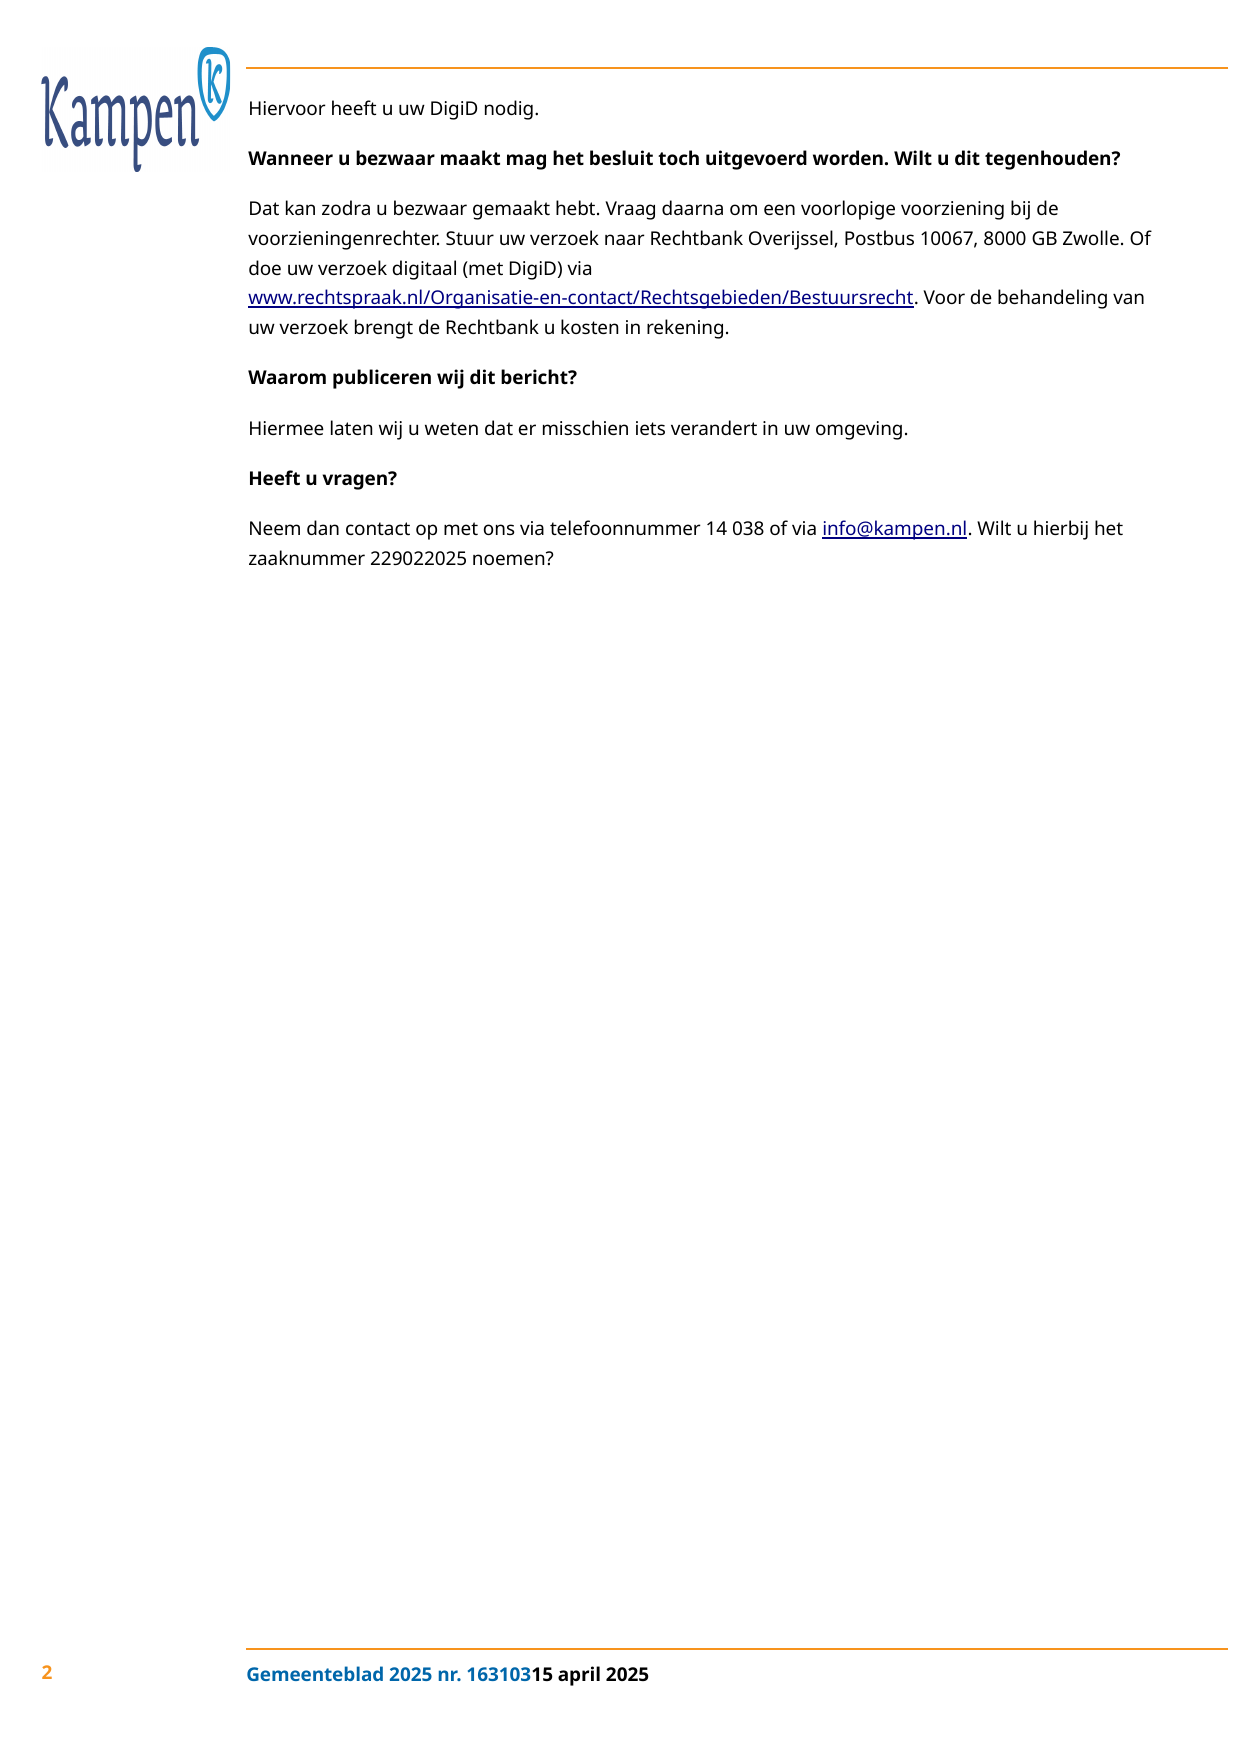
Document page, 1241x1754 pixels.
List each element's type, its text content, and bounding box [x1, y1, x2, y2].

text Hiervoor heeft u uw DigiD nodig. [248, 95, 1152, 121]
text Dat kan zodra u bezwaar gemaakt hebt. Vraag daarna om een voorlopige voorziening bij de voorzieningenrechter. Stuur uw verzoek naar Rechtbank Overijssel, Postbus 10067, 8000 GB Zwolle. Of doe uw verzoek digitaal (met DigiD) via www.rechtspraak.nl/Organisatie-en-contact/Rechtsgebieden/Bestuursrecht. Voor de behandeling van uw verzoek brengt de Rechtbank u kosten in rekening. [248, 196, 1152, 340]
text Waarom publiceren wij dit bericht? [248, 364, 1152, 390]
text Neem dan contact op met ons via telefoonnummer 14 038 of via info@kampen.nl. Wilt u hierbij het zaaknummer 229022025 noemen? [248, 516, 1152, 571]
text Hiermee laten wij u weten dat er misschien iets verandert in uw omgeving. [248, 415, 1152, 441]
picture [41, 47, 231, 172]
text Heeft u vragen? [248, 465, 1152, 491]
text Wanneer u bezwaar maakt mag het besluit toch uitgevoerd worden. Wilt u dit tegenhouden? [248, 145, 1152, 171]
